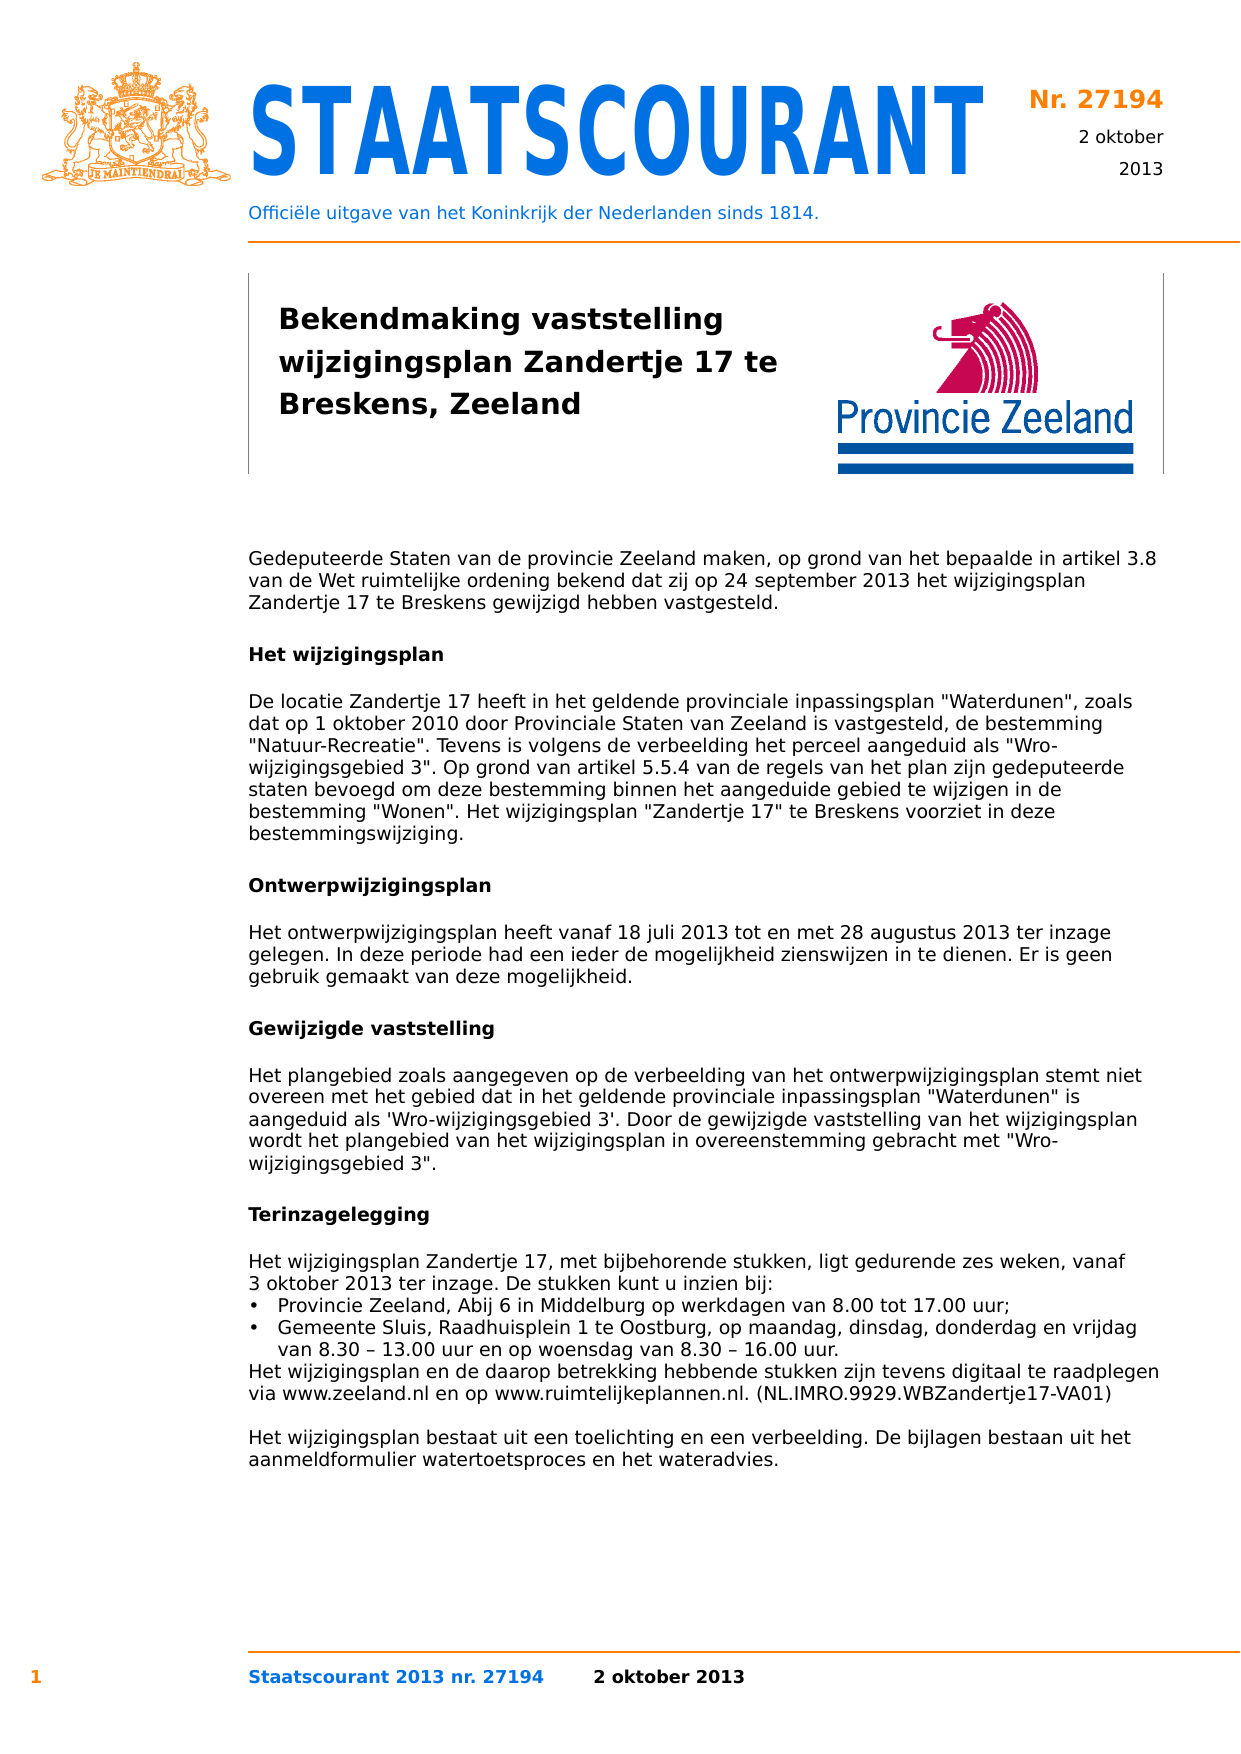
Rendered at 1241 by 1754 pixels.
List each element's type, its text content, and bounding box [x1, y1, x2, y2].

table_header Nr. 27194 [998, 62, 1240, 121]
table_header [25, 62, 248, 241]
subtitle Ontwerpwijzigingsplan [248, 874, 1163, 897]
subtitle Gewijzigde vaststelling [248, 1017, 1163, 1039]
text De locatie Zandertje 17 heeft in het geldende provinciale inpassingsplan "Waterdunen", zoals dat op 1 oktober 2010 door Provinciale Staten van Zeeland is vastgesteld, de bestemming "Natuur-Recreatie". Tevens is volgens de verbeelding het perceel aangeduid als "Wro-wijzigingsgebied 3". Op grond van artikel 5.5.4 van de regels van het plan zijn gedeputeerde staten bevoegd om deze bestemming binnen het aangeduide gebied te wijzigen in de bestemming "Wonen". Het wijzigingsplan "Zandertje 17" te Breskens voorziet in deze bestemmingswijziging. [248, 691, 1163, 844]
text Het ontwerpwijzigingsplan heeft vanaf 18 juli 2013 tot en met 28 augustus 2013 ter inzage gelegen. In deze periode had een ieder de mogelijkheid zienswijzen in te dienen. Er is geen gebruik gemaakt van deze mogelijkheid. [248, 922, 1163, 987]
picture [41, 62, 231, 186]
table_cell Officiële uitgave van het Koninkrijk der Nederlanden sinds 1814. [248, 203, 1240, 241]
text Het wijzigingsplan bestaat uit een toelichting en een verbeelding. De bijlagen bestaan uit het aanmeldformulier watertoetsproces en het wateradvies. [248, 1427, 1163, 1471]
text Het plangebied zoals aangegeven op de verbeelding van het ontwerpwijzigingsplan stemt niet overeen met het gebied dat in het geldende provinciale inpassingsplan "Waterdunen" is aangeduid als 'Wro-wijzigingsgebied 3'. Door de gewijzigde vaststelling van het wijzigingsplan wordt het plangebied van het wijzigingsplan in overeenstemming gebracht met "Wro-wijzigingsgebied 3". [248, 1064, 1163, 1174]
table_cell 2 oktober [998, 121, 1240, 153]
text • Gemeente Sluis, Raadhuisplein 1 te Oostburg, op maandag, dinsdag, donderdag en vrijdag van 8.30 – 13.00 uur en op woensdag van 8.30 – 16.00 uur. [248, 1317, 1163, 1361]
picture [838, 302, 1134, 474]
subtitle Bekendmaking vaststelling wijzigingsplan Zandertje 17 te Breskens, Zeeland [249, 273, 1163, 474]
text Het wijzigingsplan en de daarop betrekking hebbende stukken zijn tevens digitaal te raadplegen via www.zeeland.nl en op www.ruimtelijkeplannen.nl. (NL.IMRO.9929.WBZandertje17-VA01) [248, 1361, 1163, 1405]
table_cell 2013 [998, 153, 1240, 203]
text Het wijzigingsplan Zandertje 17, met bijbehorende stukken, ligt gedurende zes weken, vanaf 3 oktober 2013 ter inzage. De stukken kunt u inzien bij: [248, 1251, 1163, 1295]
subtitle Terinzagelegging [248, 1204, 1163, 1226]
text Gedeputeerde Staten van de provincie Zeeland maken, op grond van het bepaalde in artikel 3.8 van de Wet ruimtelijke ordening bekend dat zij op 24 september 2013 het wijzigingsplan Zandertje 17 te Breskens gewijzigd hebben vastgesteld. [248, 548, 1163, 614]
subtitle Het wijzigingsplan [248, 644, 1163, 666]
text • Provincie Zeeland, Abij 6 in Middelburg op werkdagen van 8.00 tot 17.00 uur; [248, 1295, 1163, 1317]
table_header STAATSCOURANT [248, 62, 998, 203]
